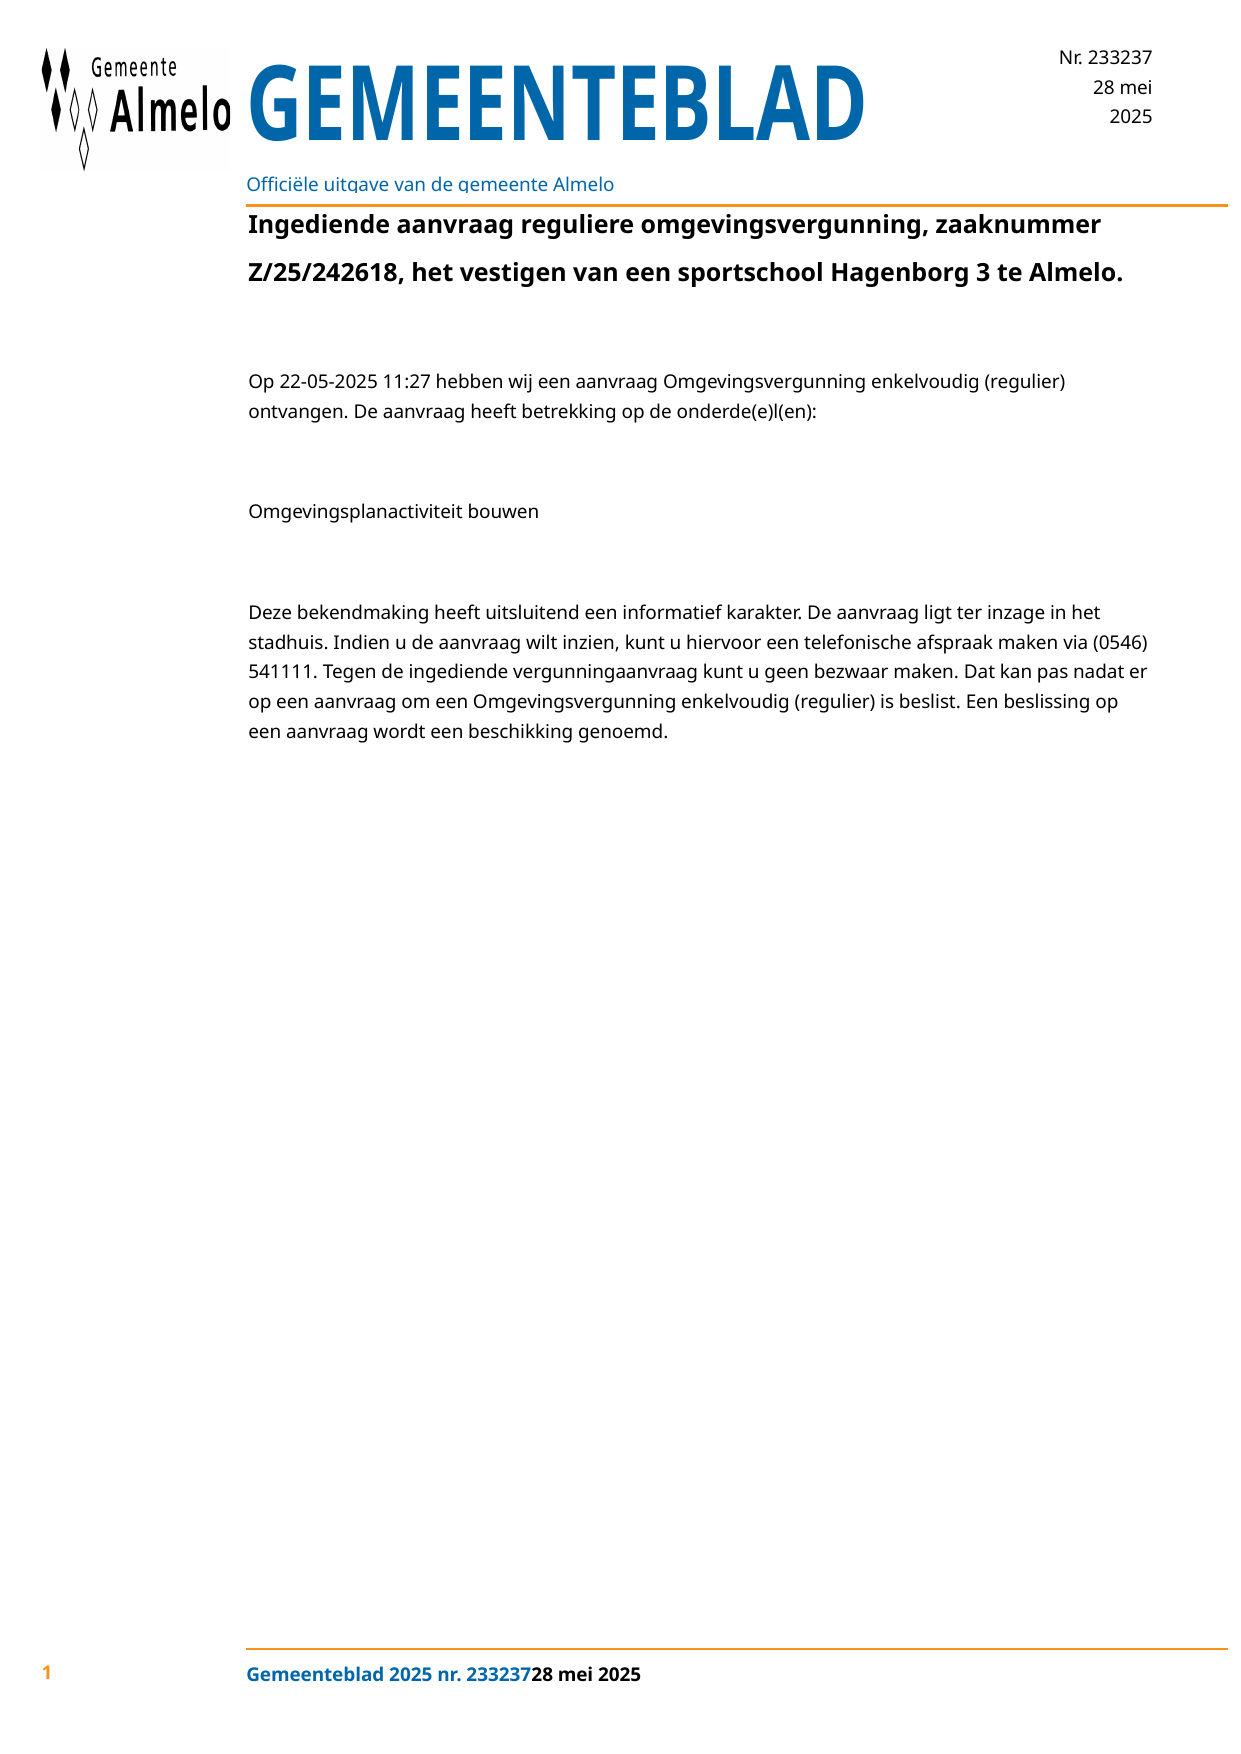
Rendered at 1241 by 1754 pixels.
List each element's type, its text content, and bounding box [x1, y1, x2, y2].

text Deze bekendmaking heeft uitsluitend een informatief karakter. De aanvraag ligt ter inzage in het stadhuis. Indien u de aanvraag wilt inzien, kunt u hiervoor een telefonische afspraak maken via (0546) 541111. Tegen de ingediende vergunningaanvraag kunt u geen bezwaar maken. Dat kan pas nadat er op een aanvraag om een Omgevingsvergunning enkelvoudig (regulier) is beslist. Een beslissing op een aanvraag wordt een beschikking genoemd. [248, 599, 1152, 744]
text Omgevingsplanactiviteit bouwen [248, 499, 1152, 524]
picture [41, 47, 231, 172]
text Op 22-05-2025 11:27 hebben wij een aanvraag Omgevingsvergunning enkelvoudig (regulier) ontvangen. De aanvraag heeft betrekking op de onderde(e)l(en): [248, 368, 1152, 424]
text Ingediende aanvraag reguliere omgevingsvergunning, zaaknummer Z/25/242618, het vestigen van een sportschool Hagenborg 3 te Almelo. [248, 207, 1152, 288]
